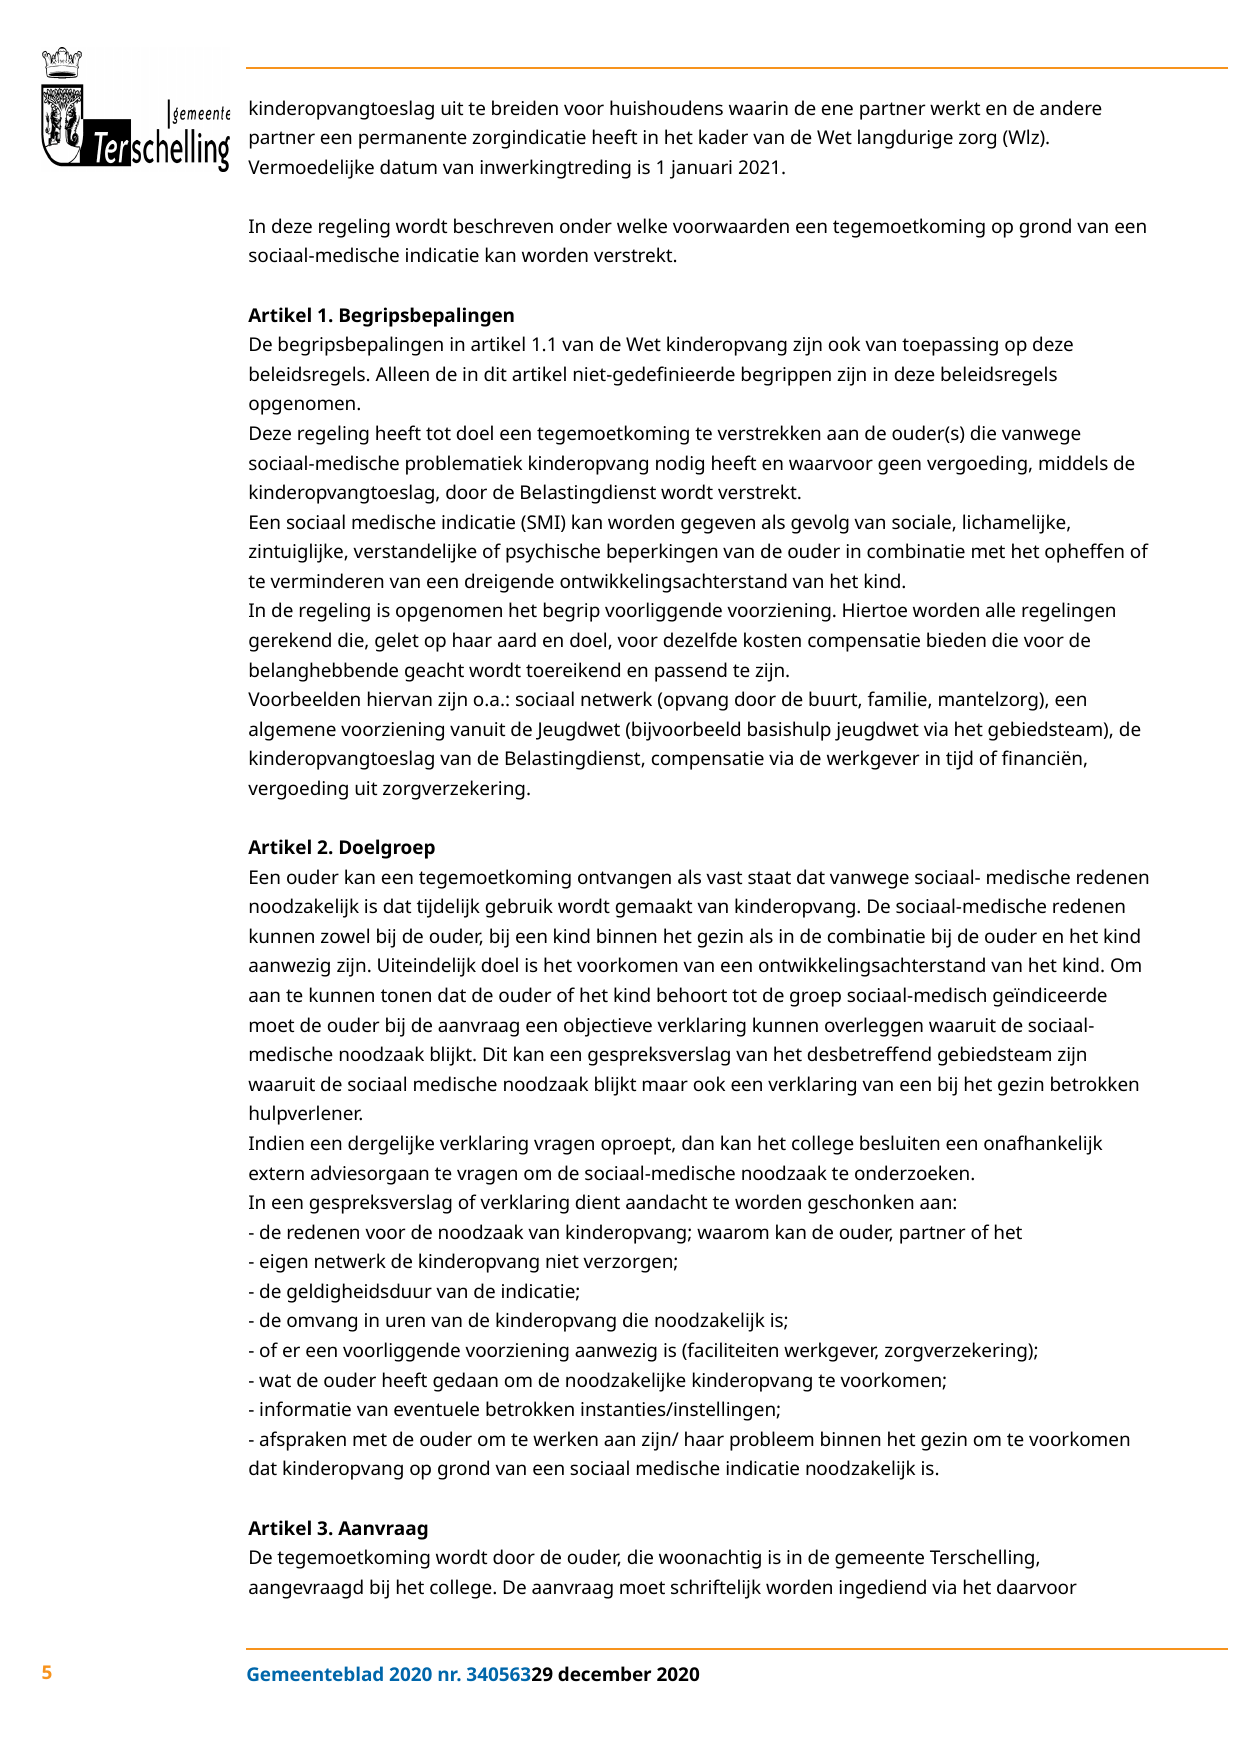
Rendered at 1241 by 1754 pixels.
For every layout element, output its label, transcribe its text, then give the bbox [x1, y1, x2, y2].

text In de regeling is opgenomen het begrip voorliggende voorziening. Hiertoe worden alle regelingen gerekend die, gelet op haar aard en doel, voor dezelfde kosten compensatie bieden die voor de belanghebbende geacht wordt toereikend en passend te zijn. [248, 598, 1152, 683]
text - informatie van eventuele betrokken instanties/instellingen; [248, 1396, 1152, 1422]
text - of er een voorliggende voorziening aanwezig is (faciliteiten werkgever, zorgverzekering); [248, 1337, 1152, 1363]
text kinderopvangtoeslag uit te breiden voor huishoudens waarin de ene partner werkt en de andere partner een permanente zorgindicatie heeft in het kader van de Wet langdurige zorg (Wlz). Vermoedelijke datum van inwerkingtreding is 1 januari 2021. [248, 95, 1152, 180]
text - eigen netwerk de kinderopvang niet verzorgen; [248, 1248, 1152, 1274]
text - wat de ouder heeft gedaan om de noodzakelijke kinderopvang te voorkomen; [248, 1367, 1152, 1393]
text Artikel 3. Aanvraag [248, 1515, 1152, 1541]
text Een sociaal medische indicatie (SMI) kan worden gegeven als gevolg van sociale, lichamelijke, zintuiglijke, verstandelijke of psychische beperkingen van de ouder in combinatie met het opheffen of te verminderen van een dreigende ontwikkelingsachterstand van het kind. [248, 509, 1152, 594]
text Een ouder kan een tegemoetkoming ontvangen als vast staat dat vanwege sociaal- medische redenen noodzakelijk is dat tijdelijk gebruik wordt gemaakt van kinderopvang. De sociaal-medische redenen kunnen zowel bij de ouder, bij een kind binnen het gezin als in de combinatie bij de ouder en het kind aanwezig zijn. Uiteindelijk doel is het voorkomen van een ontwikkelingsachterstand van het kind. Om aan te kunnen tonen dat de ouder of het kind behoort tot de groep sociaal-medisch geïndiceerde moet de ouder bij de aanvraag een objectieve verklaring kunnen overleggen waaruit de sociaal-medische noodzaak blijkt. Dit kan een gespreksverslag van het desbetreffend gebiedsteam zijn waaruit de sociaal medische noodzaak blijkt maar ook een verklaring van een bij het gezin betrokken hulpverlener. [248, 864, 1152, 1126]
text In deze regeling wordt beschreven onder welke voorwaarden een tegemoetkoming op grond van een sociaal-medische indicatie kan worden verstrekt. [248, 213, 1152, 268]
text De begripsbepalingen in artikel 1.1 van de Wet kinderopvang zijn ook van toepassing op deze beleidsregels. Alleen de in dit artikel niet-gedefinieerde begrippen zijn in deze beleidsregels opgenomen. [248, 331, 1152, 416]
text In een gespreksverslag of verklaring dient aandacht te worden geschonken aan: [248, 1189, 1152, 1215]
text - afspraken met de ouder om te werken aan zijn/ haar probleem binnen het gezin om te voorkomen dat kinderopvang op grond van een sociaal medische indicatie noodzakelijk is. [248, 1426, 1152, 1481]
text Artikel 1. Begripsbepalingen [248, 302, 1152, 328]
text Indien een dergelijke verklaring vragen oproept, dan kan het college besluiten een onafhankelijk extern adviesorgaan te vragen om de sociaal-medische noodzaak te onderzoeken. [248, 1130, 1152, 1186]
text - de omvang in uren van de kinderopvang die noodzakelijk is; [248, 1308, 1152, 1333]
picture [41, 47, 231, 172]
text Deze regeling heeft tot doel een tegemoetkoming te verstrekken aan de ouder(s) die vanwege sociaal-medische problematiek kinderopvang nodig heeft en waarvoor geen vergoeding, middels de kinderopvangtoeslag, door de Belastingdienst wordt verstrekt. [248, 420, 1152, 505]
text Artikel 2. Doelgroep [248, 834, 1152, 860]
text De tegemoetkoming wordt door de ouder, die woonachtig is in de gemeente Terschelling, aangevraagd bij het college. De aanvraag moet schriftelijk worden ingediend via het daarvoor [248, 1544, 1152, 1600]
text Voorbeelden hiervan zijn o.a.: sociaal netwerk (opvang door de buurt, familie, mantelzorg), een algemene voorziening vanuit de Jeugdwet (bijvoorbeeld basishulp jeugdwet via het gebiedsteam), de kinderopvangtoeslag van de Belastingdienst, compensatie via de werkgever in tijd of financiën, vergoeding uit zorgverzekering. [248, 686, 1152, 801]
text - de geldigheidsduur van de indicatie; [248, 1278, 1152, 1304]
text - de redenen voor de noodzaak van kinderopvang; waarom kan de ouder, partner of het [248, 1219, 1152, 1245]
